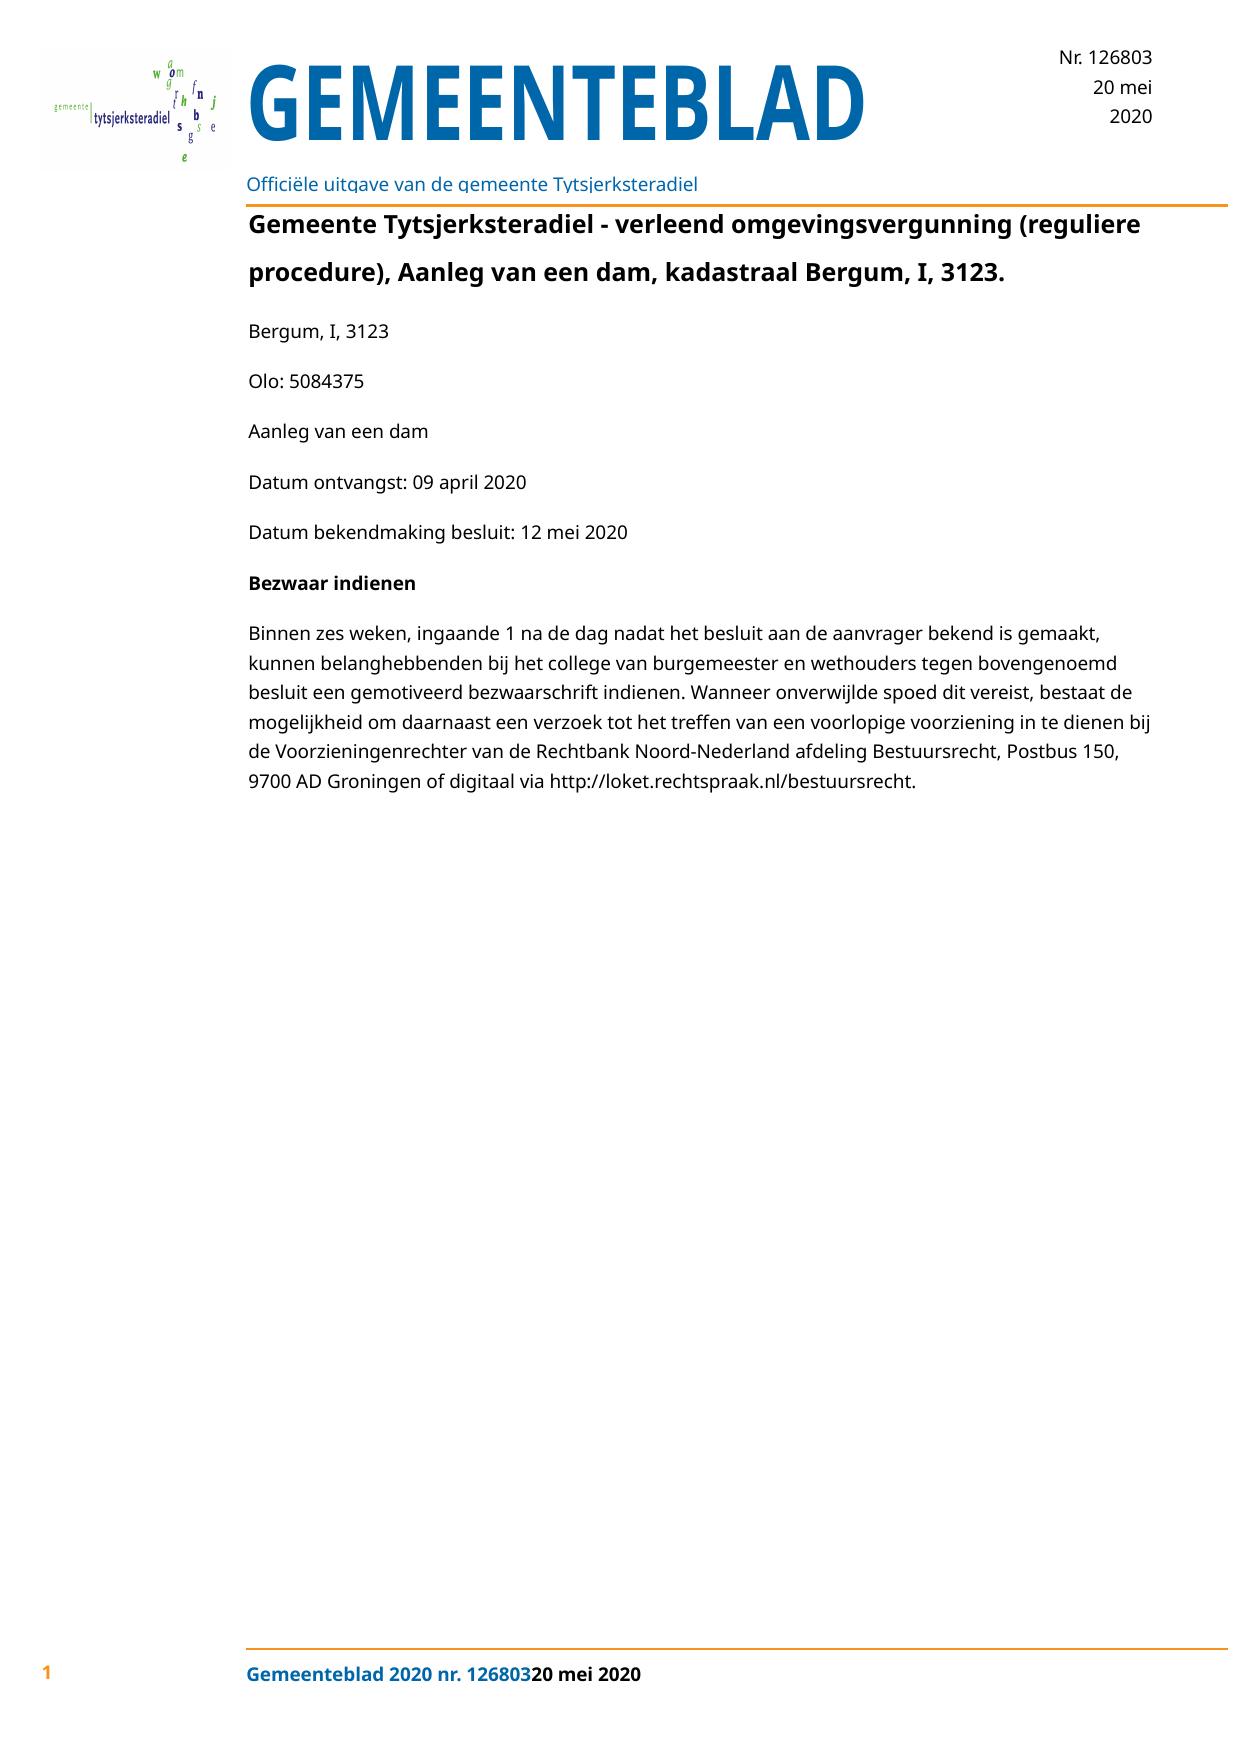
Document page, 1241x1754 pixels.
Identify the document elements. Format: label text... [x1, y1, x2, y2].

text Olo: 5084375 [248, 368, 1152, 394]
text Binnen zes weken, ingaande 1 na de dag nadat het besluit aan de aanvrager bekend is gemaakt, kunnen belanghebbenden bij het college van burgemeester en wethouders tegen bovengenoemd besluit een gemotiveerd bezwaarschrift indienen. Wanneer onverwijlde spoed dit vereist, bestaat de mogelijkheid om daarnaast een verzoek tot het treffen van een voorlopige voorziening in te dienen bij de Voorzieningenrechter van de Rechtbank Noord-Nederland afdeling Bestuursrecht, Postbus 150, 9700 AD Groningen of digitaal via http://loket.rechtspraak.nl/bestuursrecht. [248, 620, 1152, 794]
text Bergum, I, 3123 [248, 318, 1152, 344]
text Datum ontvangst: 09 april 2020 [248, 469, 1152, 495]
text Bezwaar indienen [248, 570, 1152, 596]
text Aanleg van een dam [248, 419, 1152, 444]
picture [41, 47, 231, 172]
text Datum bekendmaking besluit: 12 mei 2020 [248, 519, 1152, 545]
text Gemeente Tytsjerksteradiel - verleend omgevingsvergunning (reguliere procedure), Aanleg van een dam, kadastraal Bergum, I, 3123. [248, 207, 1152, 288]
